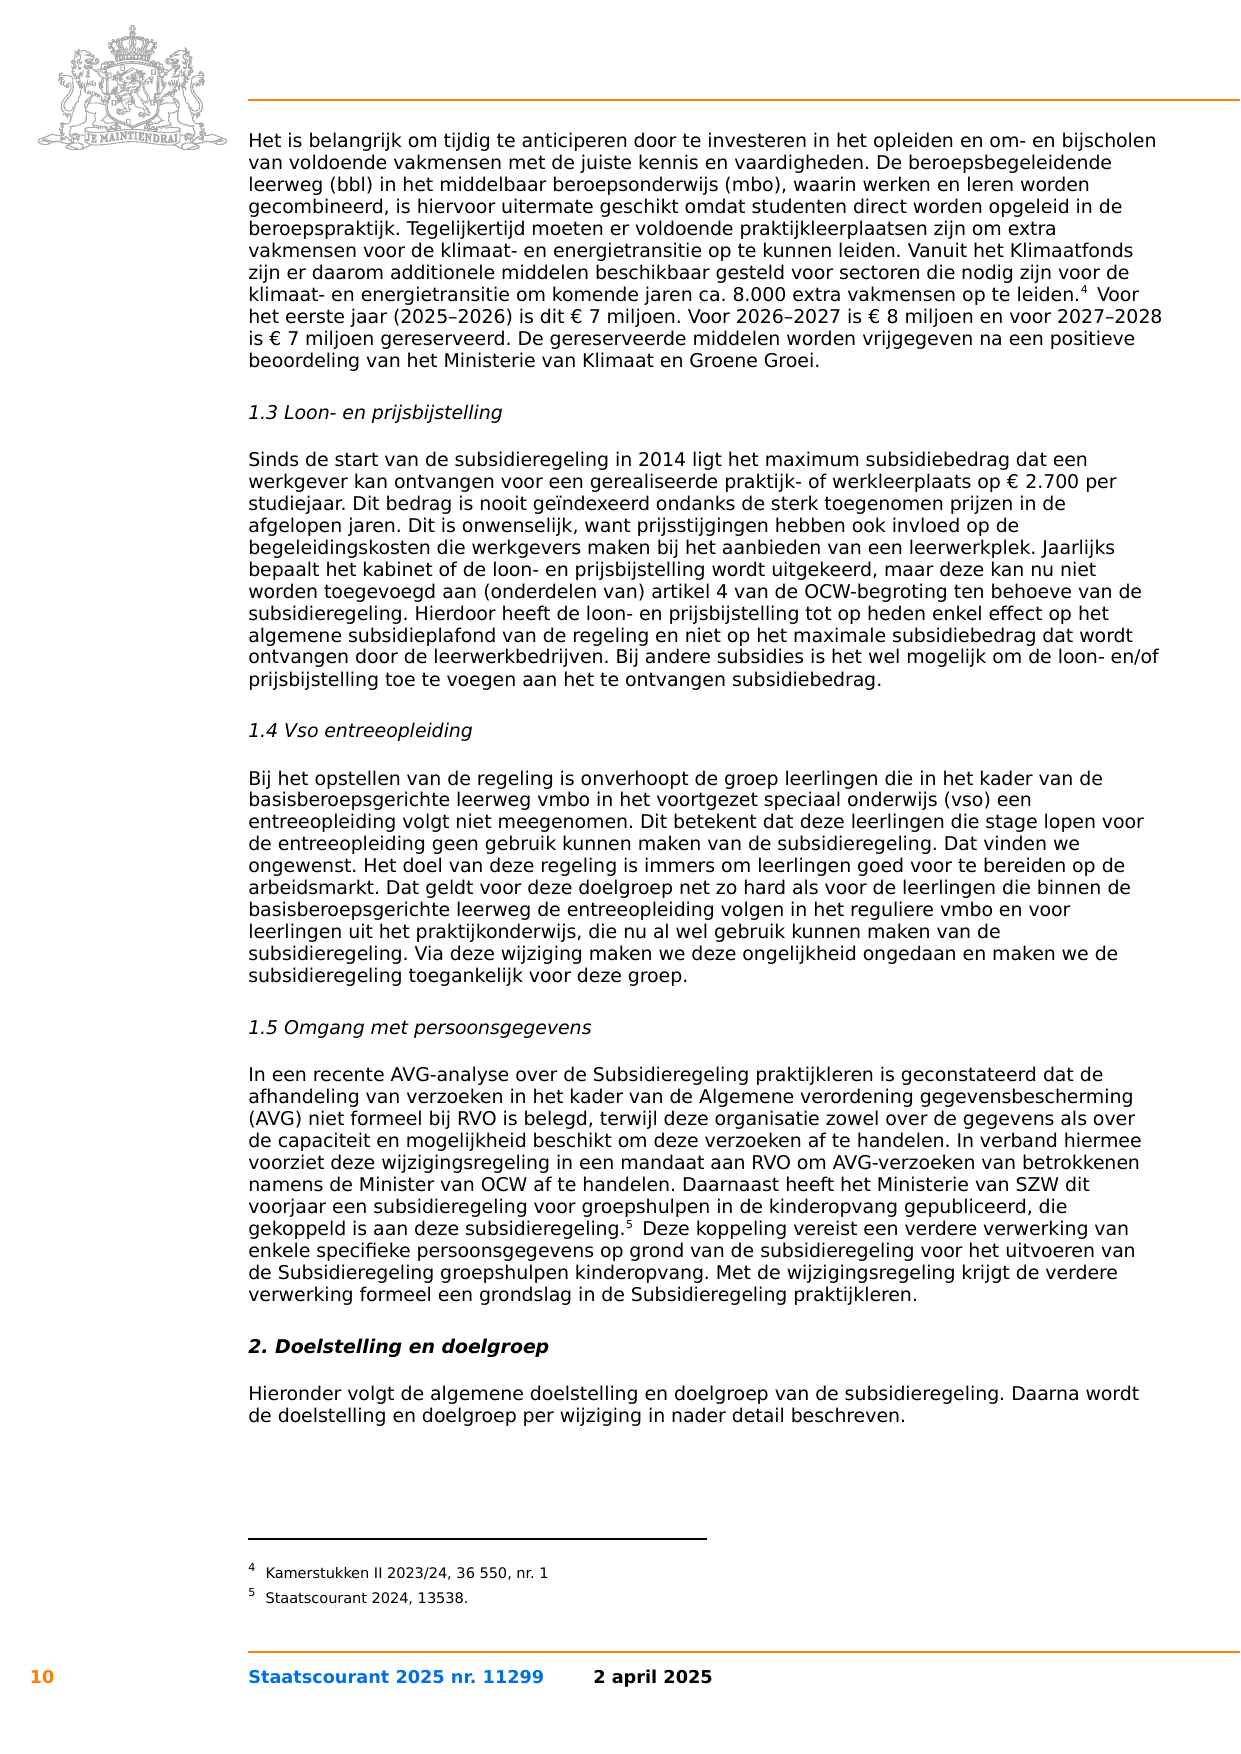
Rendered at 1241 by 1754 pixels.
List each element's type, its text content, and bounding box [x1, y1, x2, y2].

text Staatscourant 2024, 13538. [248, 1586, 1163, 1608]
text Sinds de start van de subsidieregeling in 2014 ligt het maximum subsidiebedrag dat een werkgever kan ontvangen voor een gerealiseerde praktijk- of werkleerplaats op € 2.700 per studiejaar. Dit bedrag is nooit geïndexeerd ondanks de sterk toegenomen prijzen in de afgelopen jaren. Dit is onwenselijk, want prijsstijgingen hebben ook invloed op de begeleidingskosten die werkgevers maken bij het aanbieden van een leerwerkplek. Jaarlijks bepaalt het kabinet of de loon- en prijsbijstelling wordt uitgekeerd, maar deze kan nu niet worden toegevoegd aan (onderdelen van) artikel 4 van de OCW-begroting ten behoeve van de subsidieregeling. Hierdoor heeft de loon- en prijsbijstelling tot op heden enkel effect op het algemene subsidieplafond van de regeling en niet op het maximale subsidiebedrag dat wordt ontvangen door de leerwerkbedrijven. Bij andere subsidies is het wel mogelijk om de loon- en/of prijsbijstelling toe te voegen aan het te ontvangen subsidiebedrag. [248, 449, 1163, 690]
subtitle 1.5 Omgang met persoonsgegevens [248, 1017, 1163, 1039]
text Kamerstukken II 2023/24, 36 550, nr. 1 [248, 1561, 1163, 1583]
subtitle 1.4 Vso entreeopleiding [248, 720, 1163, 742]
text Bij het opstellen van de regeling is onverhoopt de groep leerlingen die in het kader van de basisberoepsgerichte leerweg vmbo in het voortgezet speciaal onderwijs (vso) een entreeopleiding volgt niet meegenomen. Dit betekent dat deze leerlingen die stage lopen voor de entreeopleiding geen gebruik kunnen maken van de subsidieregeling. Dat vinden we ongewenst. Het doel van deze regeling is immers om leerlingen goed voor te bereiden op de arbeidsmarkt. Dat geldt voor deze doelgroep net zo hard als voor de leerlingen die binnen de basisberoepsgerichte leerweg de entreeopleiding volgen in het reguliere vmbo en voor leerlingen uit het praktijkonderwijs, die nu al wel gebruik kunnen maken van de subsidieregeling. Via deze wijziging maken we deze ongelijkheid ongedaan en maken we de subsidieregeling toegankelijk voor deze groep. [248, 767, 1163, 987]
subtitle 2. Doelstelling en doelgroep [248, 1336, 1163, 1358]
text Hieronder volgt de algemene doelstelling en doelgroep van de subsidieregeling. Daarna wordt de doelstelling en doelgroep per wijziging in nader detail beschreven. [248, 1383, 1163, 1427]
subtitle 1.3 Loon- en prijsbijstelling [248, 402, 1163, 424]
text Het is belangrijk om tijdig te anticiperen door te investeren in het opleiden en om- en bijscholen van voldoende vakmensen met de juiste kennis en vaardigheden. De beroepsbegeleidende leerweg (bbl) in het middelbaar beroepsonderwijs (mbo), waarin werken en leren worden gecombineerd, is hiervoor uitermate geschikt omdat studenten direct worden opgeleid in de beroepspraktijk. Tegelijkertijd moeten er voldoende praktijkleerplaatsen zijn om extra vakmensen voor de klimaat- en energietransitie op te kunnen leiden. Vanuit het Klimaatfonds zijn er daarom additionele middelen beschikbaar gesteld voor sectoren die nodig zijn voor de klimaat- en energietransitie om komende jaren ca. 8.000 extra vakmensen op te leiden. Voor het eerste jaar (2025–2026) is dit € 7 miljoen. Voor 2026–2027 is € 8 miljoen en voor 2027–2028 is € 7 miljoen gereserveerd. De gereserveerde middelen worden vrijgegeven na een positieve beoordeling van het Ministerie van Klimaat en Groene Groei. [248, 130, 1163, 372]
picture [38, 25, 227, 150]
text In een recente AVG-analyse over de Subsidieregeling praktijkleren is geconstateerd dat de afhandeling van verzoeken in het kader van de Algemene verordening gegevensbescherming (AVG) niet formeel bij RVO is belegd, terwijl deze organisatie zowel over de gegevens als over de capaciteit en mogelijkheid beschikt om deze verzoeken af te handelen. In verband hiermee voorziet deze wijzigingsregeling in een mandaat aan RVO om AVG-verzoeken van betrokkenen namens de Minister van OCW af te handelen. Daarnaast heeft het Ministerie van SZW dit voorjaar een subsidieregeling voor groepshulpen in de kinderopvang gepubliceerd, die gekoppeld is aan deze subsidieregeling. Deze koppeling vereist een verdere verwerking van enkele specifieke persoonsgegevens op grond van de subsidieregeling voor het uitvoeren van de Subsidieregeling groepshulpen kinderopvang. Met de wijzigingsregeling krijgt de verdere verwerking formeel een grondslag in de Subsidieregeling praktijkleren. [248, 1064, 1163, 1306]
